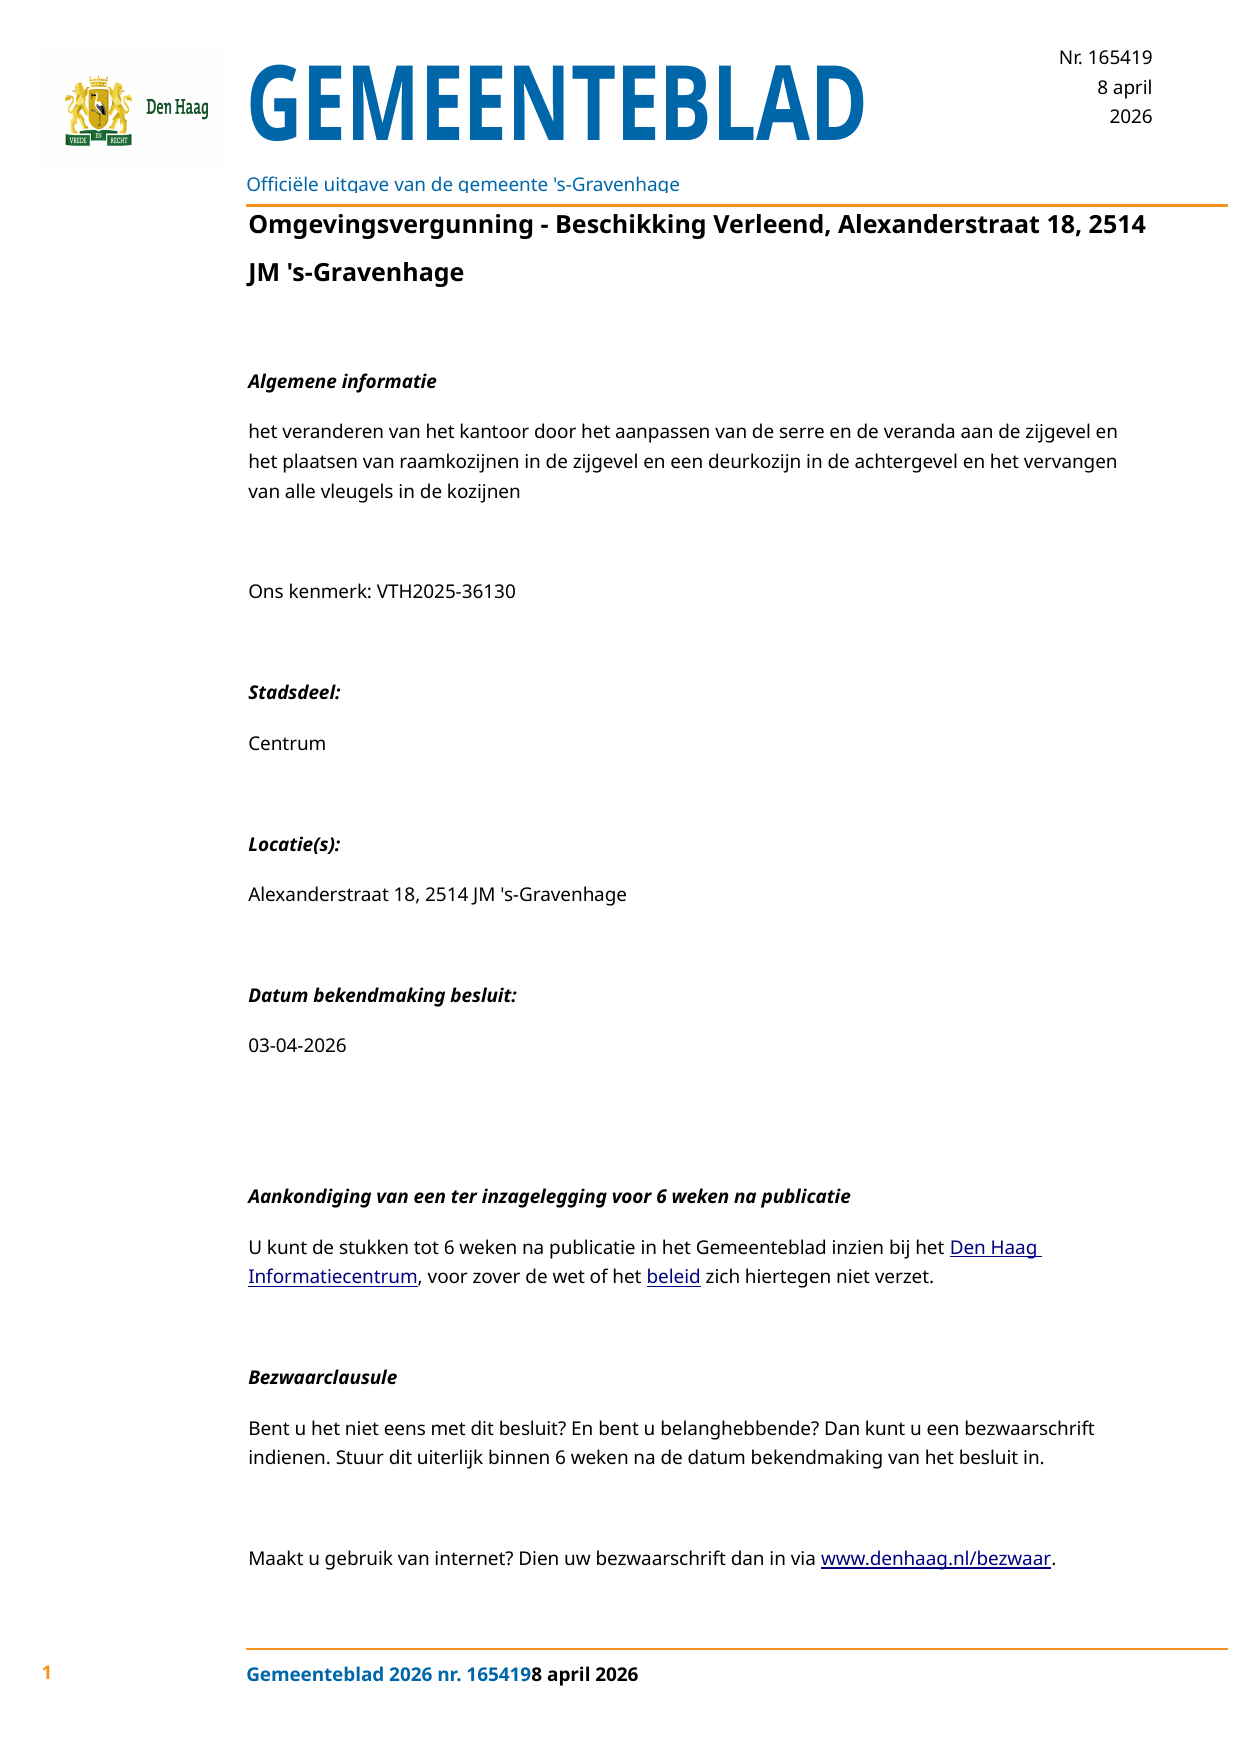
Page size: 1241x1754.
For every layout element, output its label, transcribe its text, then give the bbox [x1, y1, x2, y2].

text Bezwaarclausule [248, 1364, 1152, 1390]
picture [41, 47, 231, 172]
text Alexanderstraat 18, 2514 JM 's-Gravenhage [248, 881, 1152, 907]
text 03-04-2026 [248, 1032, 1152, 1058]
text Stadsdeel: [248, 679, 1152, 705]
text Algemene informatie [248, 368, 1152, 394]
text Ons kenmerk: VTH2025-36130 [248, 579, 1152, 604]
text Centrum [248, 730, 1152, 756]
text Datum bekendmaking besluit: [248, 982, 1152, 1008]
text het veranderen van het kantoor door het aanpassen van de serre en de veranda aan de zijgevel en het plaatsen van raamkozijnen in de zijgevel en een deurkozijn in de achtergevel en het vervangen van alle vleugels in de kozijnen [248, 419, 1152, 504]
text Bent u het niet eens met dit besluit? En bent u belanghebbende? Dan kunt u een bezwaarschrift indienen. Stuur dit uiterlijk binnen 6 weken na de datum bekendmaking van het besluit in. [248, 1415, 1152, 1470]
text U kunt de stukken tot 6 weken na publicatie in het Gemeenteblad inzien bij het Den Haag Informatiecentrum, voor zover de wet of het beleid zich hiertegen niet verzet. [248, 1234, 1152, 1289]
text Locatie(s): [248, 831, 1152, 857]
text Aankondiging van een ter inzagelegging voor 6 weken na publicatie [248, 1184, 1152, 1209]
text Maakt u gebruik van internet? Dien uw bezwaarschrift dan in via www.denhaag.nl/bezwaar. [248, 1545, 1152, 1571]
text Omgevingsvergunning - Beschikking Verleend, Alexanderstraat 18, 2514 JM 's-Gravenhage [248, 207, 1152, 288]
